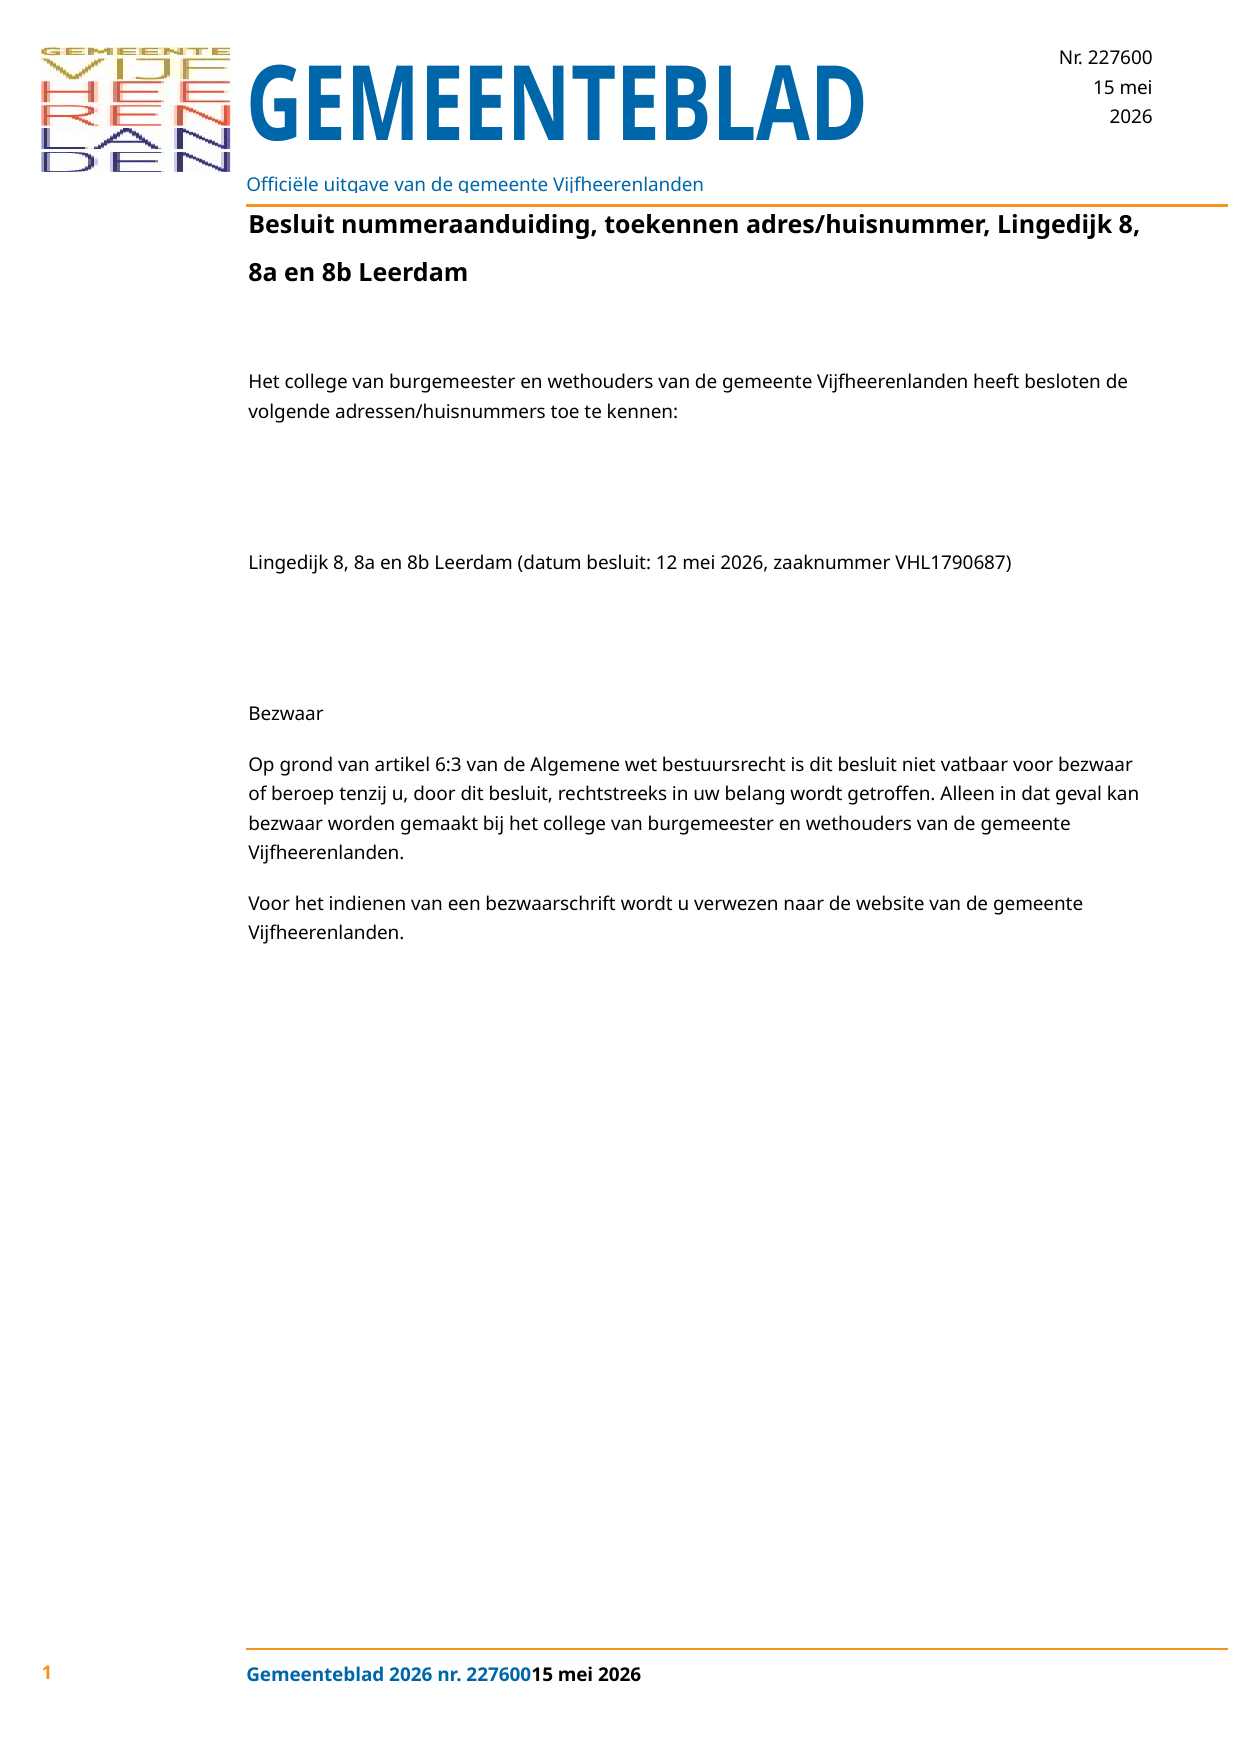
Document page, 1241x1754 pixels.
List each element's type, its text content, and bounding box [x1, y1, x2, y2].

text Lingedijk 8, 8a en 8b Leerdam (datum besluit: 12 mei 2026, zaaknummer VHL1790687) [248, 549, 1152, 575]
text Besluit nummeraanduiding, toekennen adres/huisnummer, Lingedijk 8, 8a en 8b Leerdam [248, 207, 1152, 288]
text Het college van burgemeester en wethouders van de gemeente Vijfheerenlanden heeft besloten de volgende adressen/huisnummers toe te kennen: [248, 368, 1152, 424]
text Op grond van artikel 6:3 van de Algemene wet bestuursrecht is dit besluit niet vatbaar voor bezwaar of beroep tenzij u, door dit besluit, rechtstreeks in uw belang wordt getroffen. Alleen in dat geval kan bezwaar worden gemaakt bij het college van burgemeester en wethouders van de gemeente Vijfheerenlanden. [248, 751, 1152, 865]
text Voor het indienen van een bezwaarschrift wordt u verwezen naar de website van de gemeente Vijfheerenlanden. [248, 890, 1152, 945]
text Bezwaar [248, 700, 1152, 726]
picture [41, 47, 231, 172]
